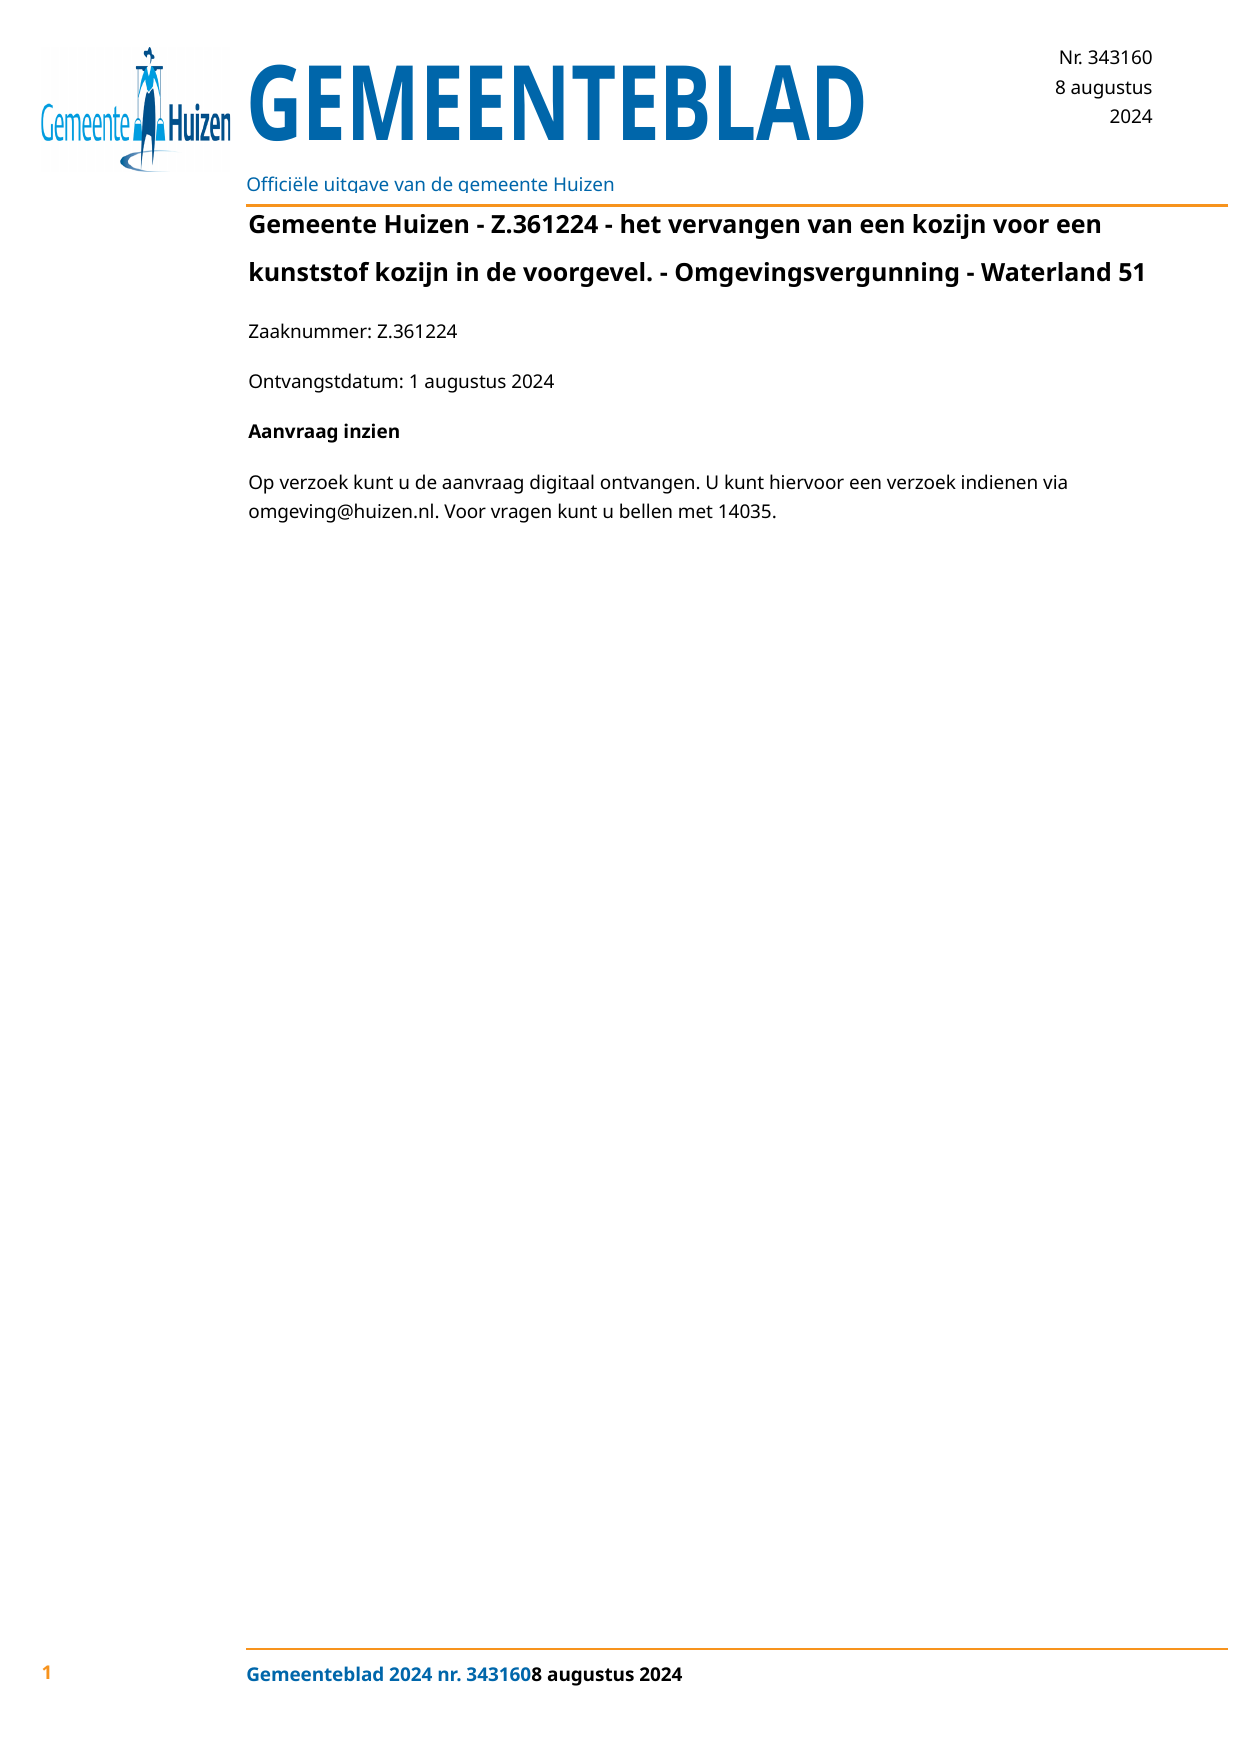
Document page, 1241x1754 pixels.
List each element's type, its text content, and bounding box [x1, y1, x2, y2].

text Op verzoek kunt u de aanvraag digitaal ontvangen. U kunt hiervoor een verzoek indienen via omgeving@huizen.nl. Voor vragen kunt u bellen met 14035. [248, 469, 1152, 524]
text Gemeente Huizen - Z.361224 - het vervangen van een kozijn voor een kunststof kozijn in de voorgevel. - Omgevingsvergunning - Waterland 51 [248, 207, 1152, 288]
picture [41, 47, 231, 172]
text Ontvangstdatum: 1 augustus 2024 [248, 368, 1152, 394]
text Aanvraag inzien [248, 419, 1152, 444]
text Zaaknummer: Z.361224 [248, 318, 1152, 344]
